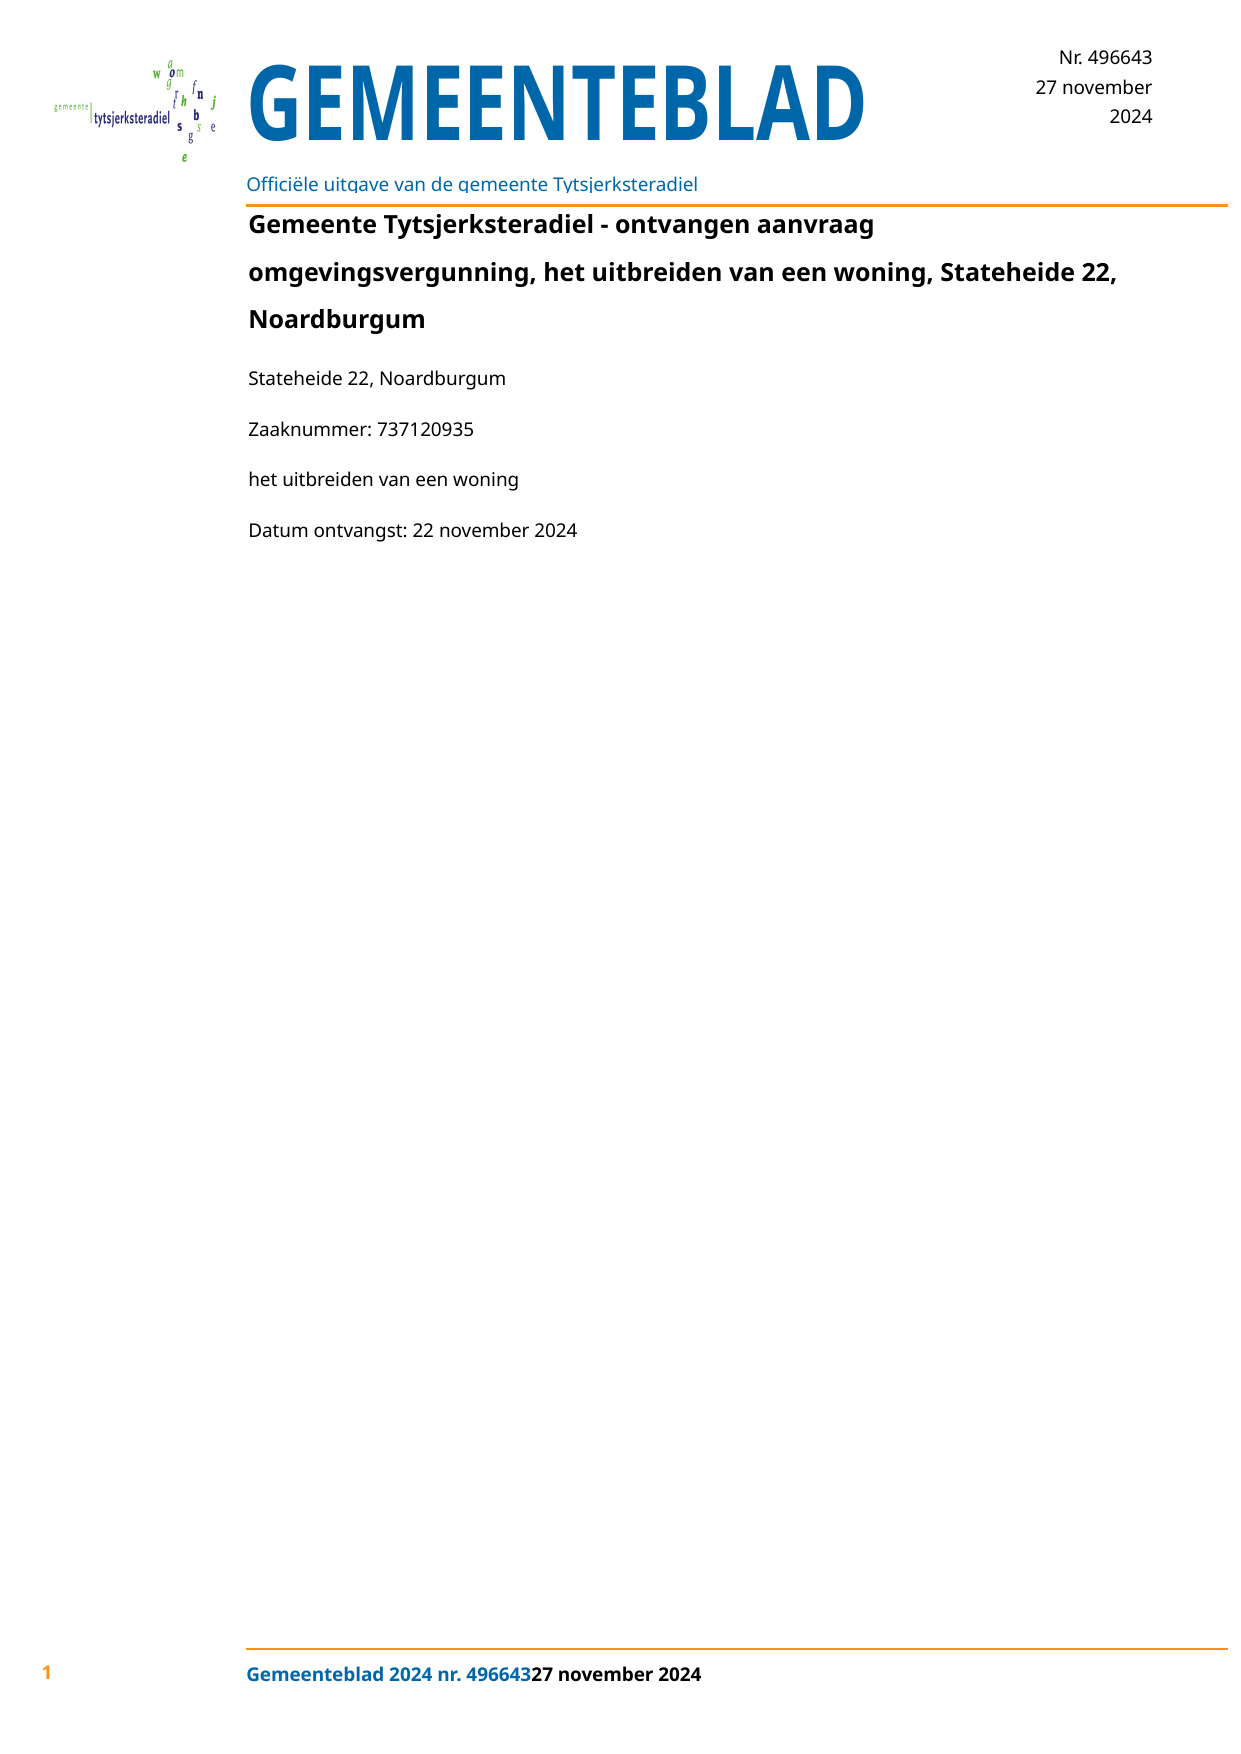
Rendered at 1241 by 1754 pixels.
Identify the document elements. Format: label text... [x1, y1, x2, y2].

text Stateheide 22, Noardburgum [248, 366, 1152, 391]
picture [41, 47, 231, 172]
text Datum ontvangst: 22 november 2024 [248, 517, 1152, 542]
text het uitbreiden van een woning [248, 466, 1152, 492]
text Gemeente Tytsjerksteradiel - ontvangen aanvraag omgevingsvergunning, het uitbreiden van een woning, Stateheide 22, Noardburgum [248, 207, 1152, 336]
text Zaaknummer: 737120935 [248, 416, 1152, 442]
